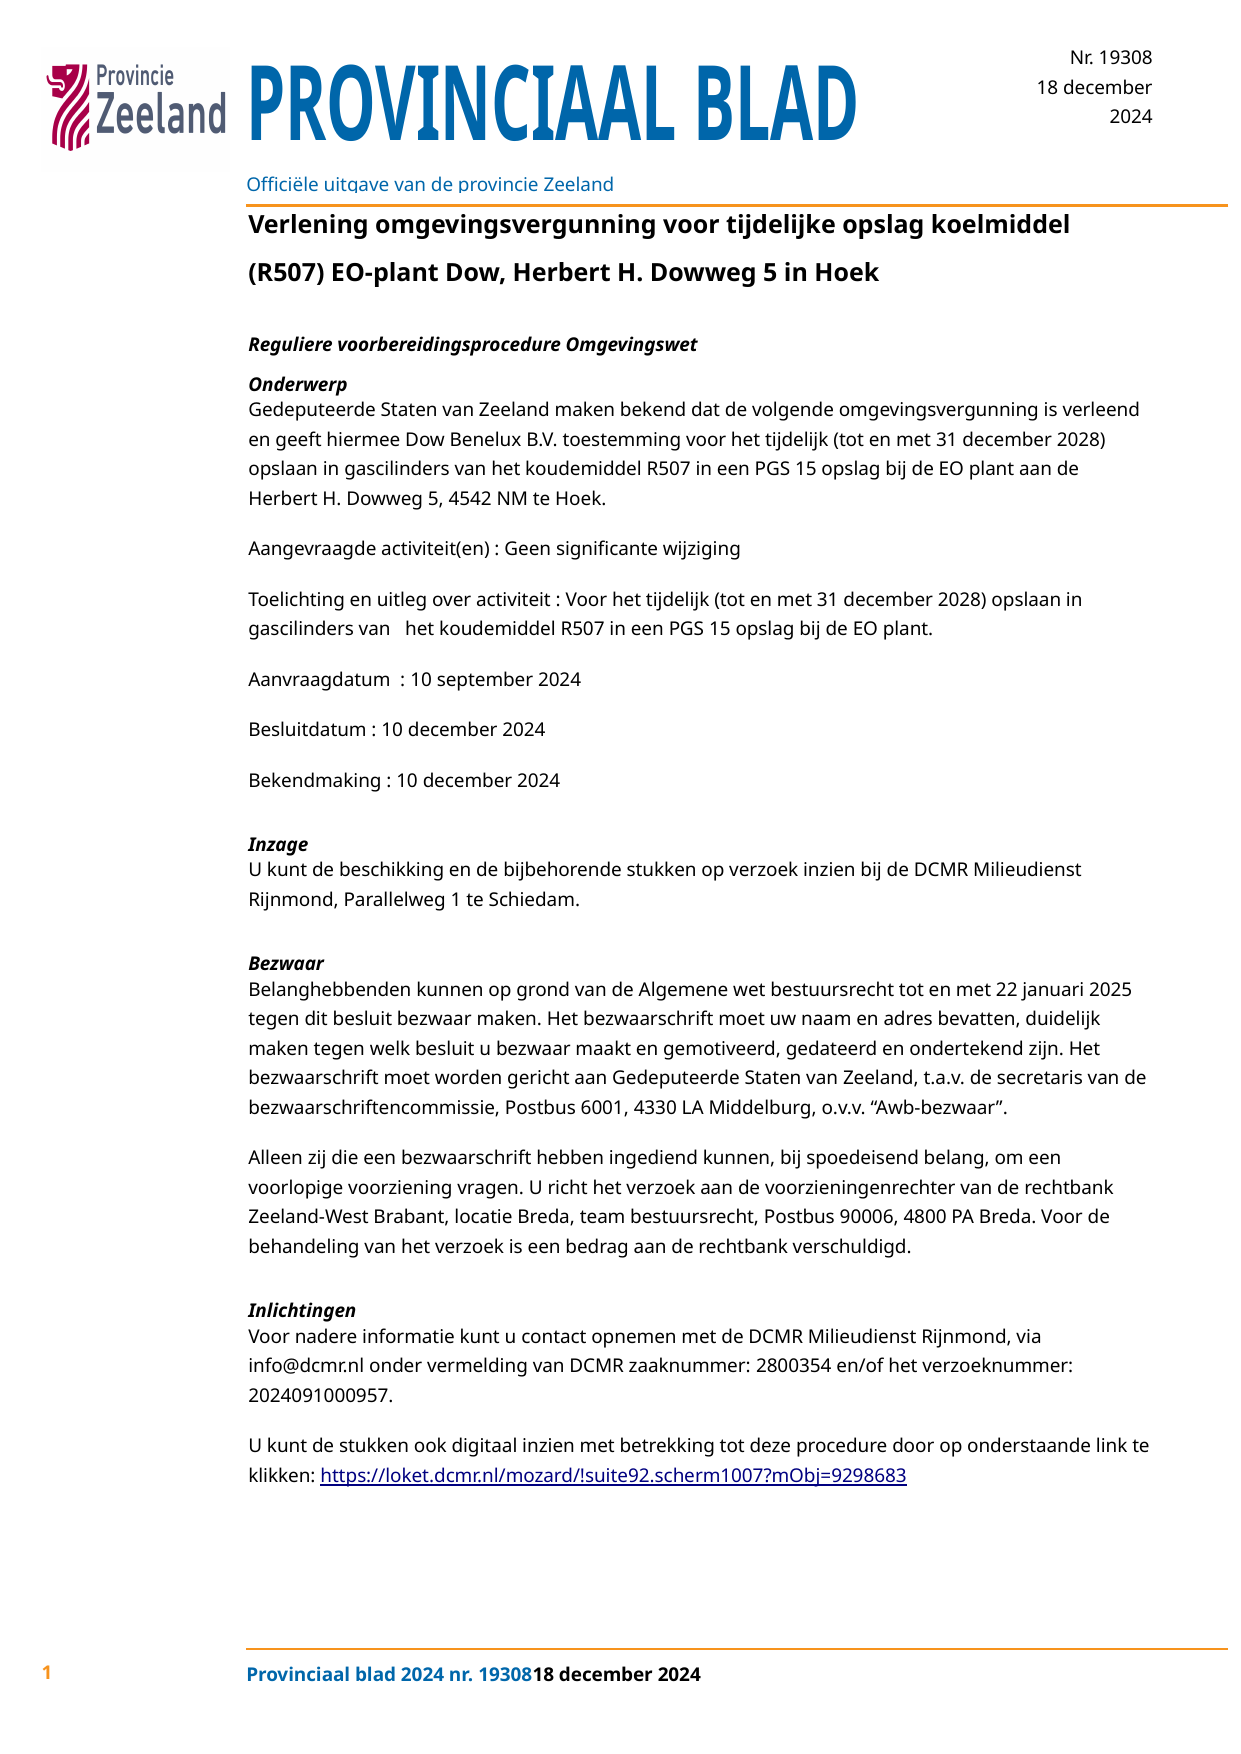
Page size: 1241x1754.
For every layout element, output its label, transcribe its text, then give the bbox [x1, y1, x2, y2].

text Toelichting en uitleg over activiteit : Voor het tijdelijk (tot en met 31 december 2028) opslaan in gascilinders van het koudemiddel R507 in een PGS 15 opslag bij de EO plant. [248, 586, 1152, 641]
text Inzage [248, 831, 1152, 857]
text Bekendmaking : 10 december 2024 [248, 767, 1152, 793]
text Voor nadere informatie kunt u contact opnemen met de DCMR Milieudienst Rijnmond, via info@dcmr.nl onder vermelding van DCMR zaaknummer: 2800354 en/of het verzoeknummer: 2024091000957. [248, 1323, 1152, 1408]
text Inlichtingen [248, 1297, 1152, 1323]
text U kunt de beschikking en de bijbehorende stukken op verzoek inzien bij de DCMR Milieudienst Rijnmond, Parallelweg 1 te Schiedam. [248, 857, 1152, 912]
picture [41, 47, 231, 172]
text Aangevraagde activiteit(en) : Geen significante wijziging [248, 536, 1152, 561]
text Onderwerp [248, 371, 1152, 396]
text Gedeputeerde Staten van Zeeland maken bekend dat de volgende omgevingsvergunning is verleend en geeft hiermee Dow Benelux B.V. toestemming voor het tijdelijk (tot en met 31 december 2028) opslaan in gascilinders van het koudemiddel R507 in een PGS 15 opslag bij de EO plant aan de Herbert H. Dowweg 5, 4542 NM te Hoek. [248, 396, 1152, 511]
text Aanvraagdatum : 10 september 2024 [248, 666, 1152, 692]
text Alleen zij die een bezwaarschrift hebben ingediend kunnen, bij spoedeisend belang, om een voorlopige voorziening vragen. U richt het verzoek aan de voorzieningenrechter van de rechtbank Zeeland-West Brabant, locatie Breda, team bestuursrecht, Postbus 90006, 4800 PA Breda. Voor de behandeling van het verzoek is een bedrag aan de rechtbank verschuldigd. [248, 1144, 1152, 1259]
text Besluitdatum : 10 december 2024 [248, 716, 1152, 742]
text Bezwaar [248, 950, 1152, 976]
text Belanghebbenden kunnen op grond van de Algemene wet bestuursrecht tot en met 22 januari 2025 tegen dit besluit bezwaar maken. Het bezwaarschrift moet uw naam en adres bevatten, duidelijk maken tegen welk besluit u bezwaar maakt en gemotiveerd, gedateerd en ondertekend zijn. Het bezwaarschrift moet worden gericht aan Gedeputeerde Staten van Zeeland, t.a.v. de secretaris van de bezwaarschriftencommissie, Postbus 6001, 4330 LA Middelburg, o.v.v. “Awb-bezwaar”. [248, 976, 1152, 1120]
text U kunt de stukken ook digitaal inzien met betrekking tot deze procedure door op onderstaande link te klikken: https://loket.dcmr.nl/mozard/!suite92.scherm1007?mObj=9298683 [248, 1433, 1152, 1488]
text Reguliere voorbereidingsprocedure Omgevingswet [248, 331, 1152, 357]
text Verlening omgevingsvergunning voor tijdelijke opslag koelmiddel (R507) EO-plant Dow, Herbert H. Dowweg 5 in Hoek [248, 207, 1152, 288]
